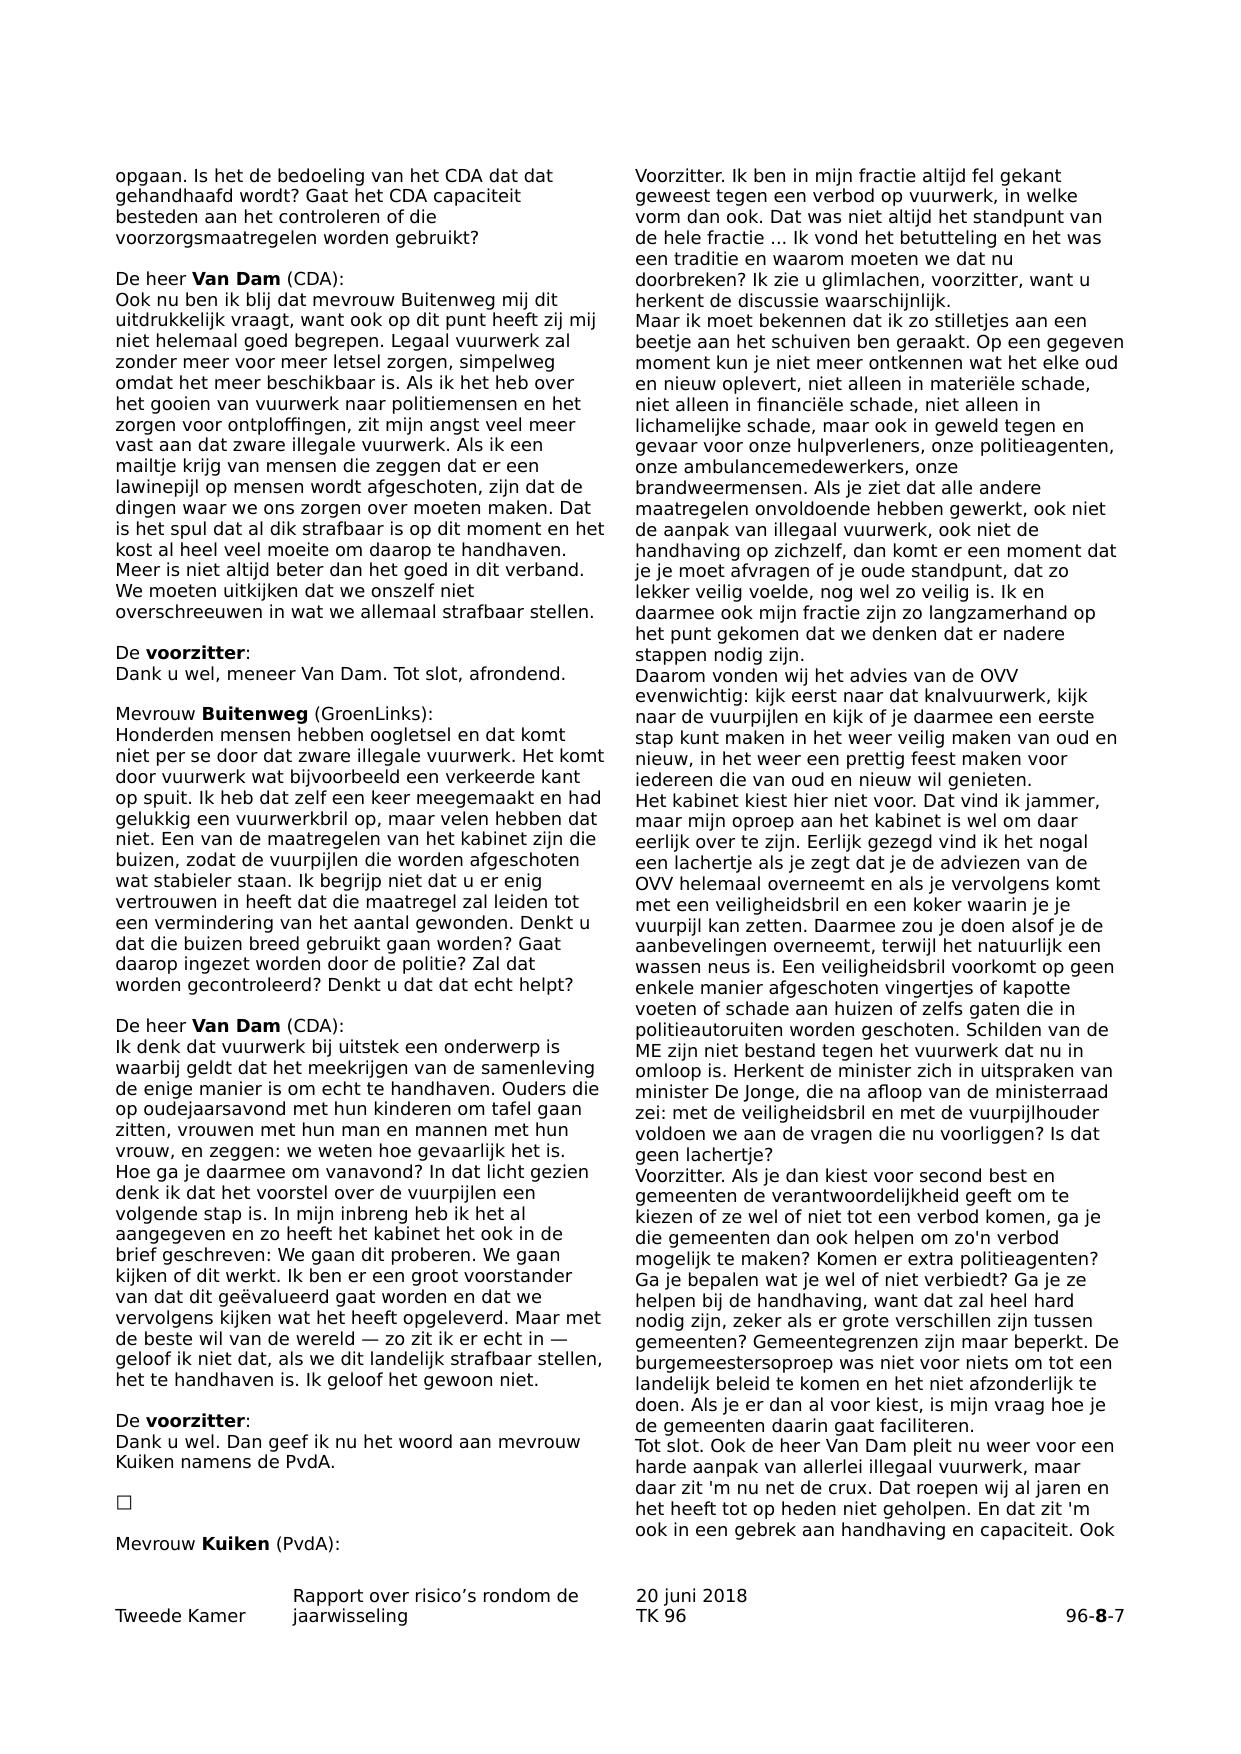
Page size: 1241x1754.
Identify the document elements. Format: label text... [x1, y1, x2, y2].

text Dank u wel. Dan geef ik nu het woord aan mevrouw Kuiken namens de PvdA. [115, 1431, 605, 1473]
text De heer Van Dam (CDA): [115, 269, 605, 289]
text ⬜ [115, 1493, 605, 1514]
text Voorzitter. Ik ben in mijn fractie altijd fel gekant geweest tegen een verbod op vuurwerk, in welke vorm dan ook. Dat was niet altijd het standpunt van de hele fractie ... Ik vond het betutteling en het was een traditie en waarom moeten we dat nu doorbreken? Ik zie u glimlachen, voorzitter, want u herkent de discussie waarschijnlijk. [635, 165, 1125, 311]
text Mevrouw Kuiken (PvdA): [115, 1534, 605, 1554]
text Ook nu ben ik blij dat mevrouw Buitenweg mij dit uitdrukkelijk vraagt, want ook op dit punt heeft zij mij niet helemaal goed begrepen. Legaal vuurwerk zal zonder meer voor meer letsel zorgen, simpelweg omdat het meer beschikbaar is. Als ik het heb over het gooien van vuurwerk naar politiemensen en het zorgen voor ontploffingen, zit mijn angst veel meer vast aan dat zware illegale vuurwerk. Als ik een mailtje krijg van mensen die zeggen dat er een lawinepijl op mensen wordt afgeschoten, zijn dat de dingen waar we ons zorgen over moeten maken. Dat is het spul dat al dik strafbaar is op dit moment en het kost al heel veel moeite om daarop te handhaven. Meer is niet altijd beter dan het goed in dit verband. We moeten uitkijken dat we onszelf niet overschreeuwen in wat we allemaal strafbaar stellen. [115, 289, 605, 623]
text Het kabinet kiest hier niet voor. Dat vind ik jammer, maar mijn oproep aan het kabinet is wel om daar eerlijk over te zijn. Eerlijk gezegd vind ik het nogal een lachertje als je zegt dat je de adviezen van de OVV helemaal overneemt en als je vervolgens komt met een veiligheidsbril en een koker waarin je je vuurpijl kan zetten. Daarmee zou je doen alsof je de aanbevelingen overneemt, terwijl het natuurlijk een wassen neus is. Een veiligheidsbril voorkomt op geen enkele manier afgeschoten vingertjes of kapotte voeten of schade aan huizen of zelfs gaten die in politieautoruiten worden geschoten. Schilden van de ME zijn niet bestand tegen het vuurwerk dat nu in omloop is. Herkent de minister zich in uitspraken van minister De Jonge, die na afloop van de ministerraad zei: met de veiligheidsbril en met de vuurpijlhouder voldoen we aan de vragen die nu voorliggen? Is dat geen lachertje? [635, 790, 1125, 1165]
text De voorzitter: [115, 643, 605, 663]
text De heer Van Dam (CDA): [115, 1016, 605, 1037]
text Daarom vonden wij het advies van de OVV evenwichtig: kijk eerst naar dat knalvuurwerk, kijk naar de vuurpijlen en kijk of je daarmee een eerste stap kunt maken in het weer veilig maken van oud en nieuw, in het weer een prettig feest maken voor iedereen die van oud en nieuw wil genieten. [635, 665, 1125, 790]
text Ik denk dat vuurwerk bij uitstek een onderwerp is waarbij geldt dat het meekrijgen van de samenleving de enige manier is om echt te handhaven. Ouders die op oudejaarsavond met hun kinderen om tafel gaan zitten, vrouwen met hun man en mannen met hun vrouw, en zeggen: we weten hoe gevaarlijk het is. Hoe ga je daarmee om vanavond? In dat licht gezien denk ik dat het voorstel over de vuurpijlen een volgende stap is. In mijn inbreng heb ik het al aangegeven en zo heeft het kabinet het ook in de brief geschreven: We gaan dit proberen. We gaan kijken of dit werkt. Ik ben er een groot voorstander van dat dit geëvalueerd gaat worden en dat we vervolgens kijken wat het heeft opgeleverd. Maar met de beste wil van de wereld — zo zit ik er echt in — geloof ik niet dat, als we dit landelijk strafbaar stellen, het te handhaven is. Ik geloof het gewoon niet. [115, 1037, 605, 1391]
text Voorzitter. Als je dan kiest voor second best en gemeenten de verantwoordelijkheid geeft om te kiezen of ze wel of niet tot een verbod komen, ga je die gemeenten dan ook helpen om zo'n verbod mogelijk te maken? Komen er extra politieagenten? Ga je bepalen wat je wel of niet verbiedt? Ga je ze helpen bij de handhaving, want dat zal heel hard nodig zijn, zeker als er grote verschillen zijn tussen gemeenten? Gemeentegrenzen zijn maar beperkt. De burgemeestersoproep was niet voor niets om tot een landelijk beleid te komen en het niet afzonderlijk te doen. Als je er dan al voor kiest, is mijn vraag hoe je de gemeenten daarin gaat faciliteren. [635, 1165, 1125, 1436]
text Mevrouw Buitenweg (GroenLinks): [115, 704, 605, 725]
text Tot slot. Ook de heer Van Dam pleit nu weer voor een harde aanpak van allerlei illegaal vuurwerk, maar daar zit 'm nu net de crux. Dat roepen wij al jaren en het heeft tot op heden niet geholpen. En dat zit 'm ook in een gebrek aan handhaving en capaciteit. Ook [635, 1436, 1125, 1540]
text Honderden mensen hebben oogletsel en dat komt niet per se door dat zware illegale vuurwerk. Het komt door vuurwerk wat bijvoorbeeld een verkeerde kant op spuit. Ik heb dat zelf een keer meegemaakt en had gelukkig een vuurwerkbril op, maar velen hebben dat niet. Een van de maatregelen van het kabinet zijn die buizen, zodat de vuurpijlen die worden afgeschoten wat stabieler staan. Ik begrijp niet dat u er enig vertrouwen in heeft dat die maatregel zal leiden tot een vermindering van het aantal gewonden. Denkt u dat die buizen breed gebruikt gaan worden? Gaat daarop ingezet worden door de politie? Zal dat worden gecontroleerd? Denkt u dat dat echt helpt? [115, 725, 605, 996]
text Maar ik moet bekennen dat ik zo stilletjes aan een beetje aan het schuiven ben geraakt. Op een gegeven moment kun je niet meer ontkennen wat het elke oud en nieuw oplevert, niet alleen in materiële schade, niet alleen in financiële schade, niet alleen in lichamelijke schade, maar ook in geweld tegen en gevaar voor onze hulpverleners, onze politieagenten, onze ambulancemedewerkers, onze brandweermensen. Als je ziet dat alle andere maatregelen onvoldoende hebben gewerkt, ook niet de aanpak van illegaal vuurwerk, ook niet de handhaving op zichzelf, dan komt er een moment dat je je moet afvragen of je oude standpunt, dat zo lekker veilig voelde, nog wel zo veilig is. Ik en daarmee ook mijn fractie zijn zo langzamerhand op het punt gekomen dat we denken dat er nadere stappen nodig zijn. [635, 311, 1125, 665]
text Dank u wel, meneer Van Dam. Tot slot, afrondend. [115, 663, 605, 684]
text De voorzitter: [115, 1411, 605, 1431]
text opgaan. Is het de bedoeling van het CDA dat dat gehandhaafd wordt? Gaat het CDA capaciteit besteden aan het controleren of die voorzorgsmaatregelen worden gebruikt? [115, 165, 605, 249]
